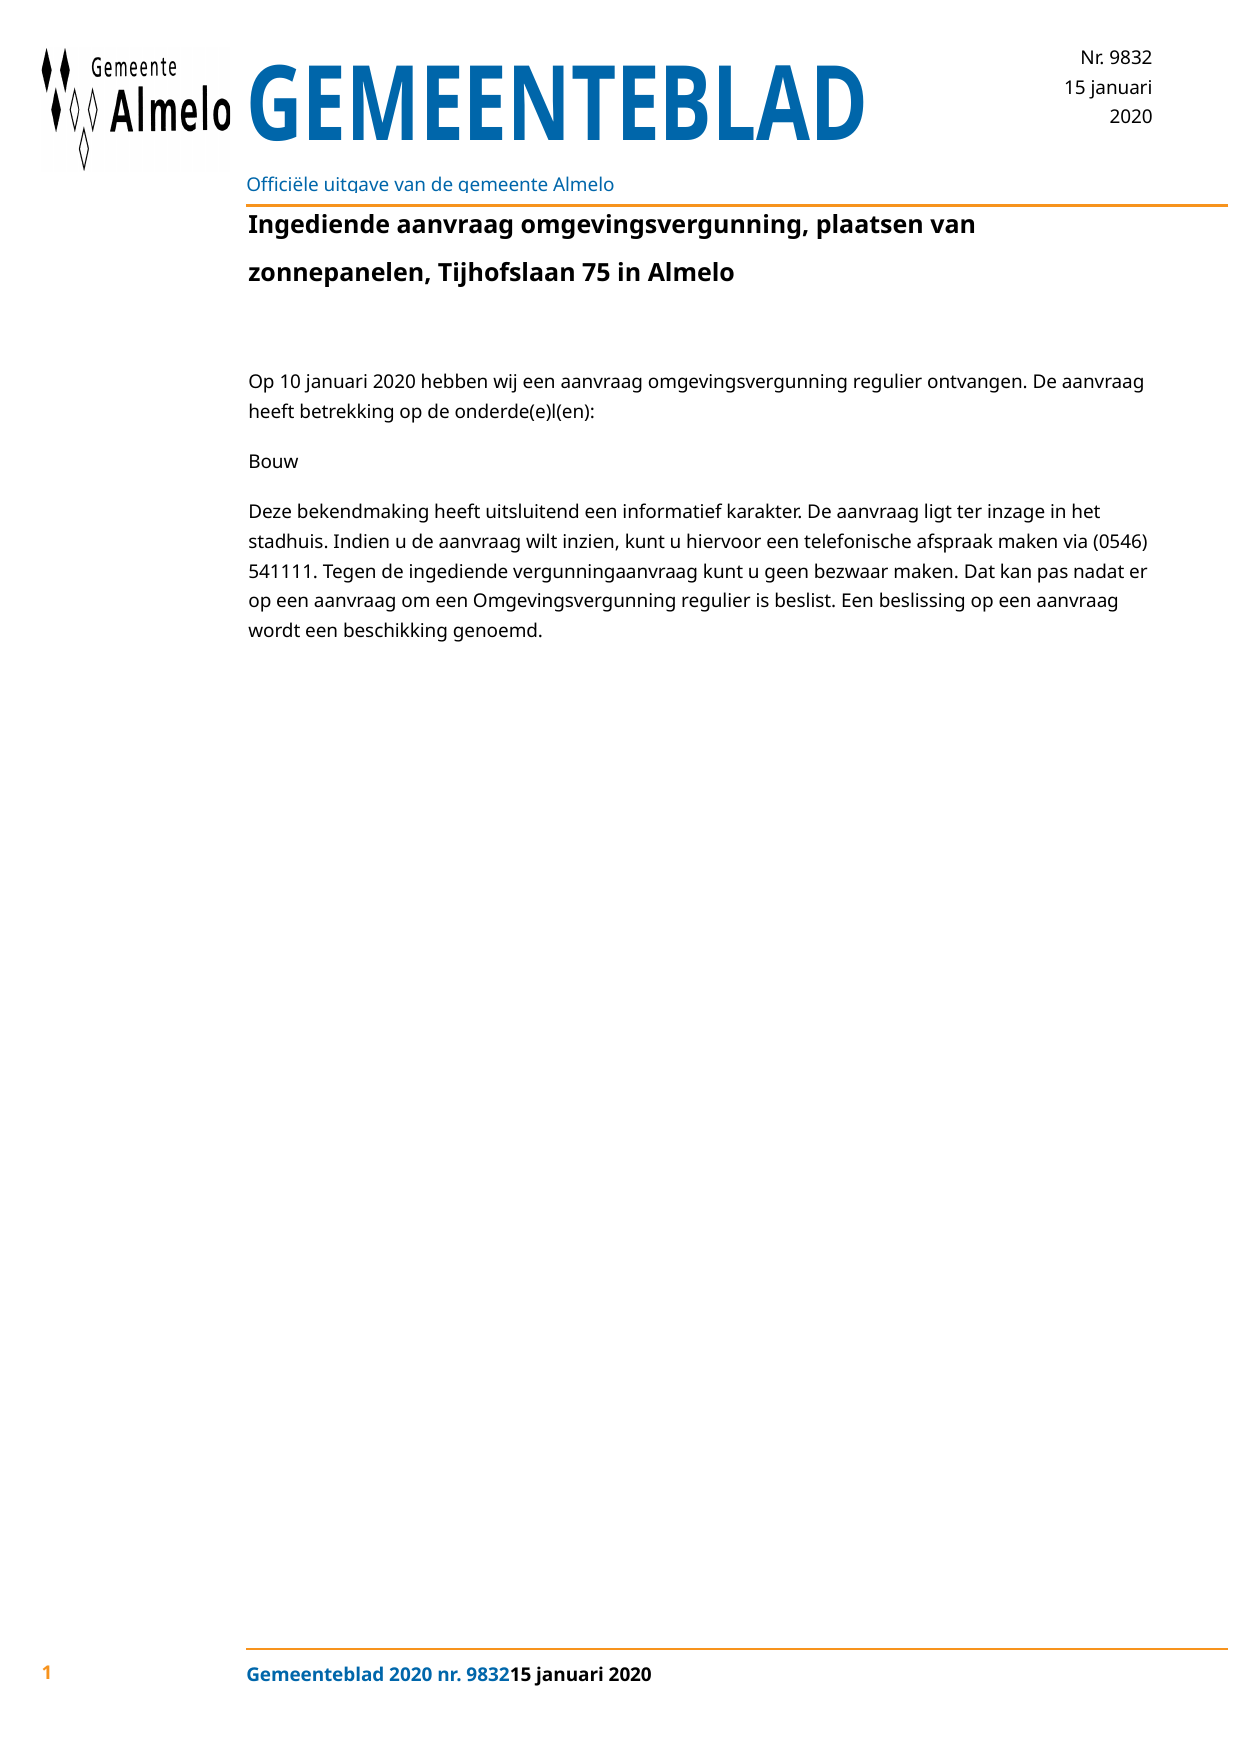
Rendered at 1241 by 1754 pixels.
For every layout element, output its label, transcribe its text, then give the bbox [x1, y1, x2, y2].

text Op 10 januari 2020 hebben wij een aanvraag omgevingsvergunning regulier ontvangen. De aanvraag heeft betrekking op de onderde(e)l(en): [248, 368, 1152, 424]
text Ingediende aanvraag omgevingsvergunning, plaatsen van zonnepanelen, Tijhofslaan 75 in Almelo [248, 207, 1152, 288]
text Deze bekendmaking heeft uitsluitend een informatief karakter. De aanvraag ligt ter inzage in het stadhuis. Indien u de aanvraag wilt inzien, kunt u hiervoor een telefonische afspraak maken via (0546) 541111. Tegen de ingediende vergunningaanvraag kunt u geen bezwaar maken. Dat kan pas nadat er op een aanvraag om een Omgevingsvergunning regulier is beslist. Een beslissing op een aanvraag wordt een beschikking genoemd. [248, 499, 1152, 643]
text Bouw [248, 448, 1152, 474]
picture [41, 47, 231, 172]
